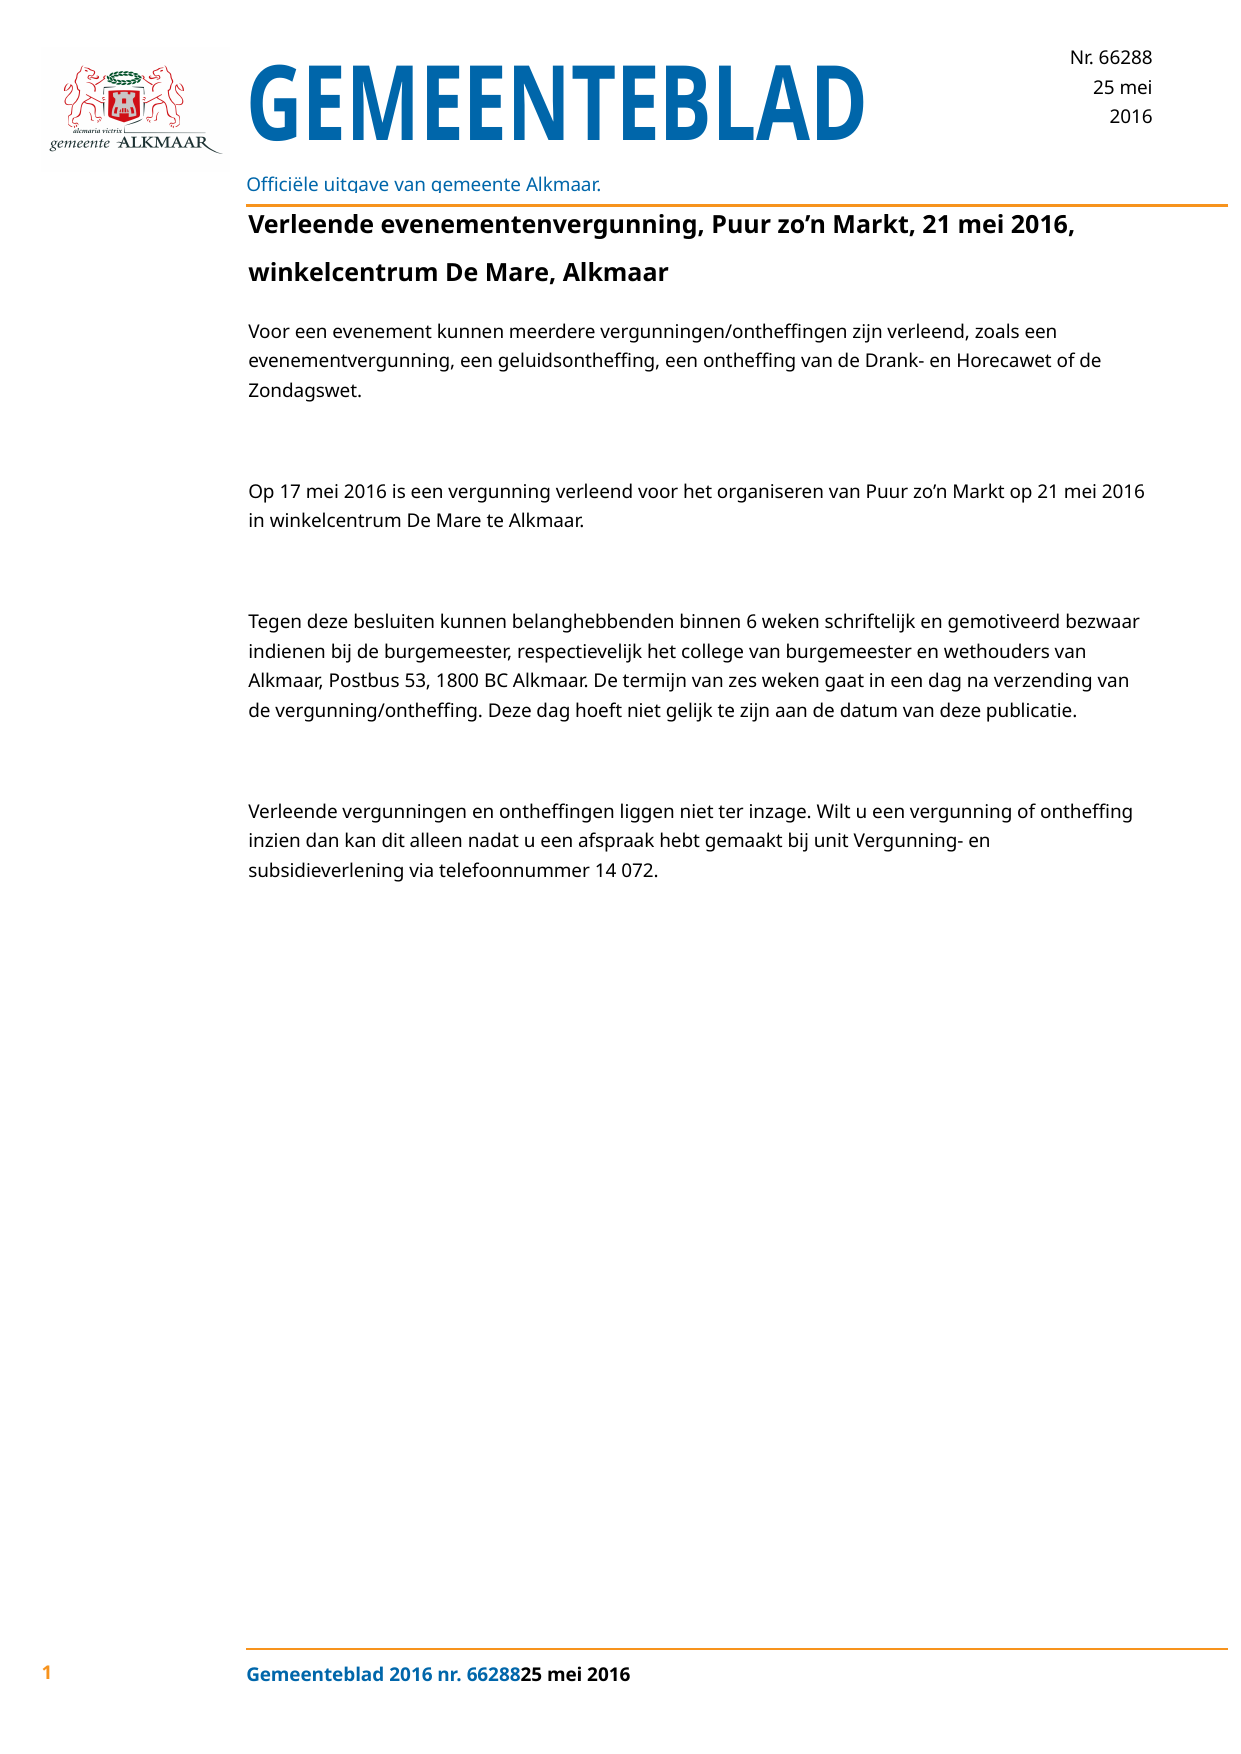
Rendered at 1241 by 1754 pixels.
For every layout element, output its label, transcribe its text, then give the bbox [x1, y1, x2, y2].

text Voor een evenement kunnen meerdere vergunningen/ontheffingen zijn verleend, zoals een evenementvergunning, een geluidsontheffing, een ontheffing van de Drank- en Horecawet of de Zondagswet. [248, 318, 1152, 403]
text Tegen deze besluiten kunnen belanghebbenden binnen 6 weken schriftelijk en gemotiveerd bezwaar indienen bij de burgemeester, respectievelijk het college van burgemeester en wethouders van Alkmaar, Postbus 53, 1800 BC Alkmaar. De termijn van zes weken gaat in een dag na verzending van de vergunning/ontheffing. Deze dag hoeft niet gelijk te zijn aan de datum van deze publicatie. [248, 608, 1152, 723]
picture [41, 47, 231, 172]
text Verleende vergunningen en ontheffingen liggen niet ter inzage. Wilt u een vergunning of ontheffing inzien dan kan dit alleen nadat u een afspraak hebt gemaakt bij unit Vergunning- en subsidieverlening via telefoonnummer 14 072. [248, 798, 1152, 883]
text Verleende evenementenvergunning, Puur zo’n Markt, 21 mei 2016, winkelcentrum De Mare, Alkmaar [248, 207, 1152, 288]
text Op 17 mei 2016 is een vergunning verleend voor het organiseren van Puur zo’n Markt op 21 mei 2016 in winkelcentrum De Mare te Alkmaar. [248, 478, 1152, 533]
